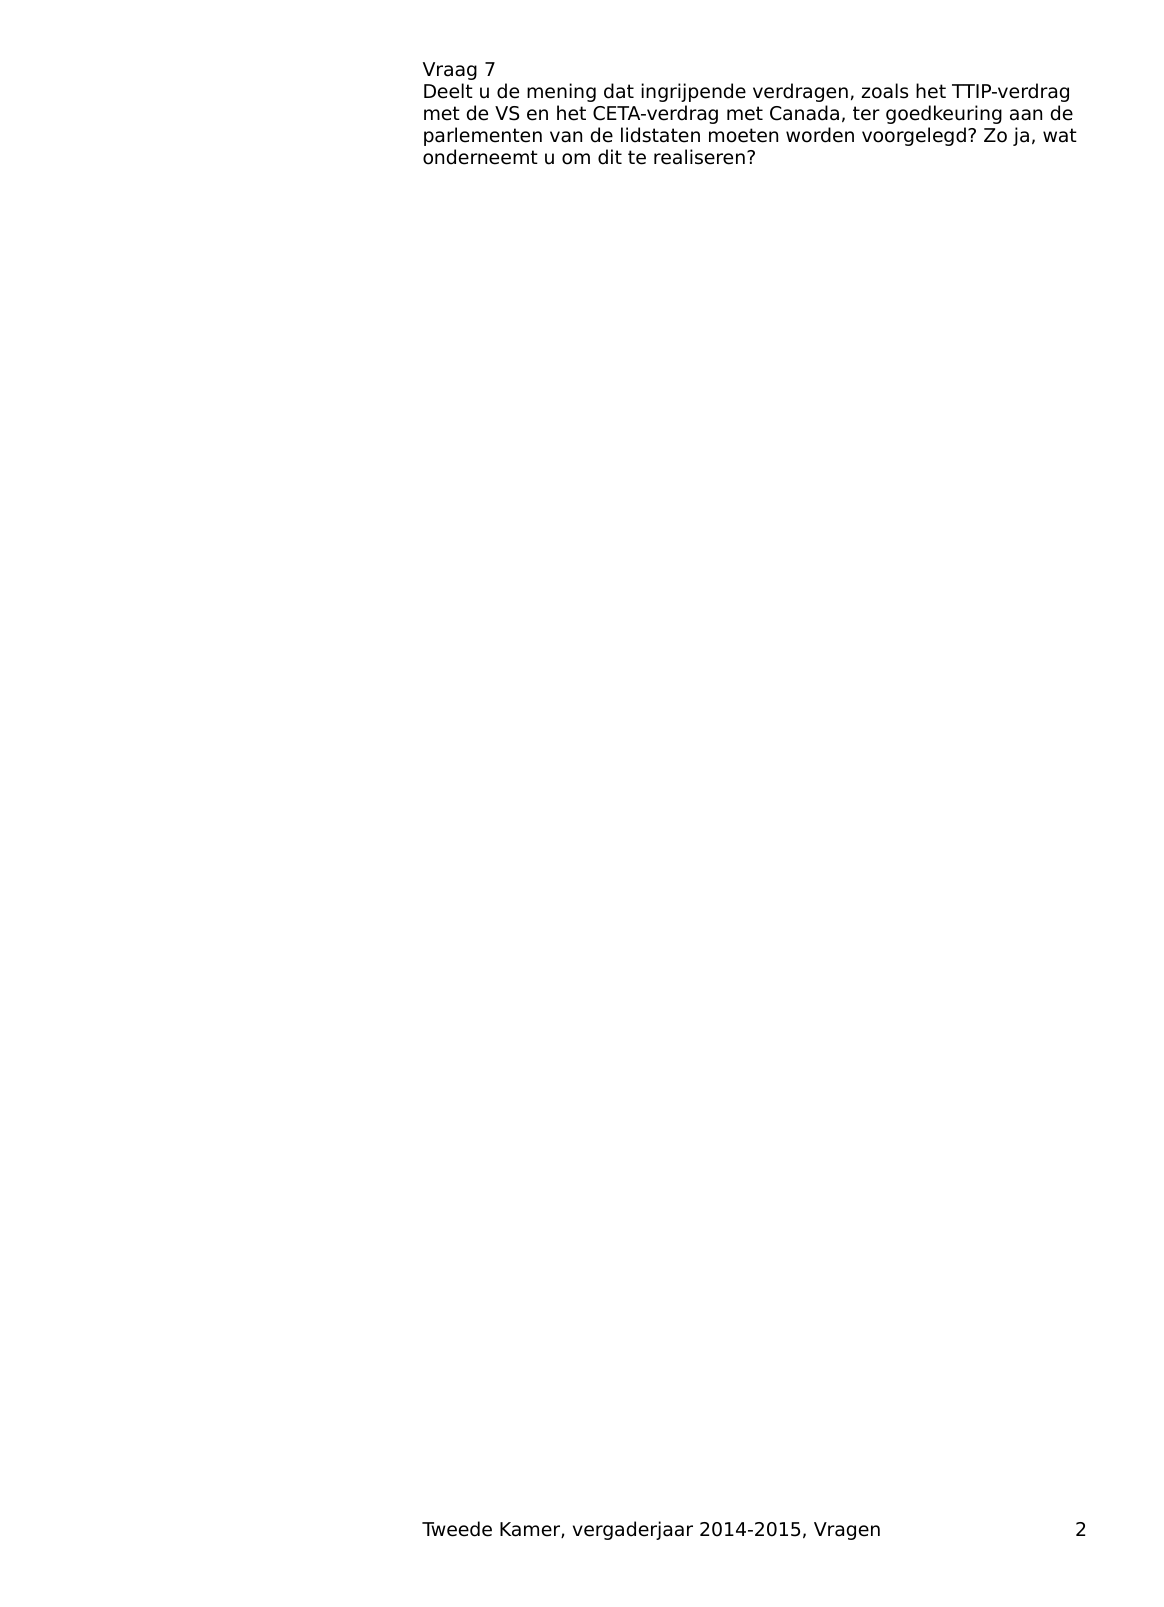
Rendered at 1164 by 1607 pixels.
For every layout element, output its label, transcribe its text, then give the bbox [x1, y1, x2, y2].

text Deelt u de mening dat ingrijpende verdragen, zoals het TTIP-verdrag met de VS en het CETA-verdrag met Canada, ter goedkeuring aan de parlementen van de lidstaten moeten worden voorgelegd? Zo ja, wat onderneemt u om dit te realiseren? [422, 81, 1087, 169]
text Vraag 7 [422, 59, 1087, 81]
